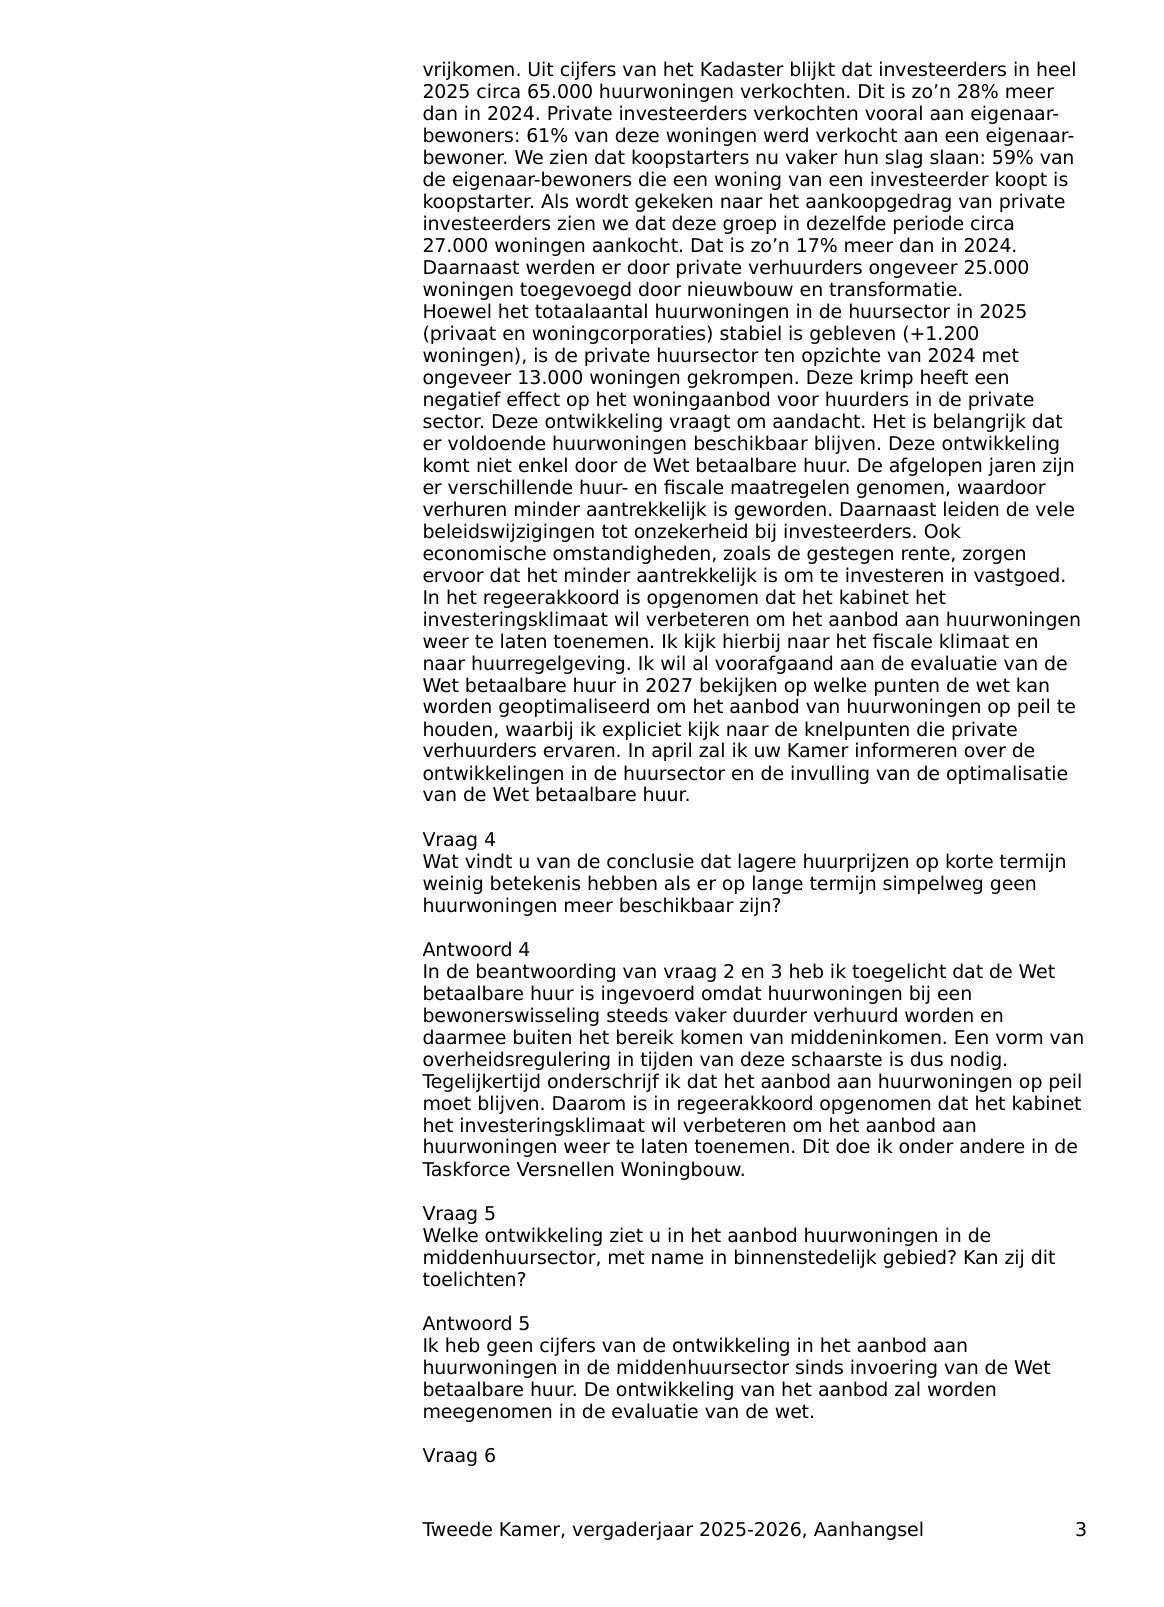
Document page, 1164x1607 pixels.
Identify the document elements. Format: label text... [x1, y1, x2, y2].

text Welke ontwikkeling ziet u in het aanbod huurwoningen in de middenhuursector, met name in binnenstedelijk gebied? Kan zij dit toelichten? [422, 1224, 1087, 1291]
text Vraag 5 [422, 1203, 1087, 1224]
text Vraag 6 [422, 1445, 1087, 1467]
text In de beantwoording van vraag 2 en 3 heb ik toegelicht dat de Wet betaalbare huur is ingevoerd omdat huurwoningen bij een bewonerswisseling steeds vaker duurder verhuurd worden en daarmee buiten het bereik komen van middeninkomen. Een vorm van overheidsregulering in tijden van deze schaarste is dus nodig. Tegelijkertijd onderschrijf ik dat het aanbod aan huurwoningen op peil moet blijven. Daarom is in regeerakkoord opgenomen dat het kabinet het investeringsklimaat wil verbeteren om het aanbod aan huurwoningen weer te laten toenemen. Dit doe ik onder andere in de Taskforce Versnellen Woningbouw. [422, 961, 1087, 1180]
text Ik heb geen cijfers van de ontwikkeling in het aanbod aan huurwoningen in de middenhuursector sinds invoering van de Wet betaalbare huur. De ontwikkeling van het aanbod zal worden meegenomen in de evaluatie van de wet. [422, 1335, 1087, 1423]
text vrijkomen. Uit cijfers van het Kadaster blijkt dat investeerders in heel 2025 circa 65.000 huurwoningen verkochten. Dit is zo’n 28% meer dan in 2024. Private investeerders verkochten vooral aan eigenaar-bewoners: 61% van deze woningen werd verkocht aan een eigenaar-bewoner. We zien dat koopstarters nu vaker hun slag slaan: 59% van de eigenaar-bewoners die een woning van een investeerder koopt is koopstarter. Als wordt gekeken naar het aankoopgedrag van private investeerders zien we dat deze groep in dezelfde periode circa 27.000 woningen aankocht. Dat is zo’n 17% meer dan in 2024. Daarnaast werden er door private verhuurders ongeveer 25.000 woningen toegevoegd door nieuwbouw en transformatie. [422, 59, 1087, 301]
text Vraag 4 [422, 828, 1087, 851]
text Wat vindt u van de conclusie dat lagere huurprijzen op korte termijn weinig betekenis hebben als er op lange termijn simpelweg geen huurwoningen meer beschikbaar zijn? [422, 851, 1087, 916]
text Antwoord 5 [422, 1313, 1087, 1335]
text Antwoord 4 [422, 939, 1087, 961]
text Hoewel het totaalaantal huurwoningen in de huursector in 2025 (privaat en woningcorporaties) stabiel is gebleven (+1.200 woningen), is de private huursector ten opzichte van 2024 met ongeveer 13.000 woningen gekrompen. Deze krimp heeft een negatief effect op het woningaanbod voor huurders in de private sector. Deze ontwikkeling vraagt om aandacht. Het is belangrijk dat er voldoende huurwoningen beschikbaar blijven. Deze ontwikkeling komt niet enkel door de Wet betaalbare huur. De afgelopen jaren zijn er verschillende huur- en fiscale maatregelen genomen, waardoor verhuren minder aantrekkelijk is geworden. Daarnaast leiden de vele beleidswijzigingen tot onzekerheid bij investeerders. Ook economische omstandigheden, zoals de gestegen rente, zorgen ervoor dat het minder aantrekkelijk is om te investeren in vastgoed. In het regeerakkoord is opgenomen dat het kabinet het investeringsklimaat wil verbeteren om het aanbod aan huurwoningen weer te laten toenemen. Ik kijk hierbij naar het fiscale klimaat en naar huurregelgeving. Ik wil al voorafgaand aan de evaluatie van de Wet betaalbare huur in 2027 bekijken op welke punten de wet kan worden geoptimaliseerd om het aanbod van huurwoningen op peil te houden, waarbij ik expliciet kijk naar de knelpunten die private verhuurders ervaren. In april zal ik uw Kamer informeren over de ontwikkelingen in de huursector en de invulling van de optimalisatie van de Wet betaalbare huur. [422, 301, 1087, 806]
